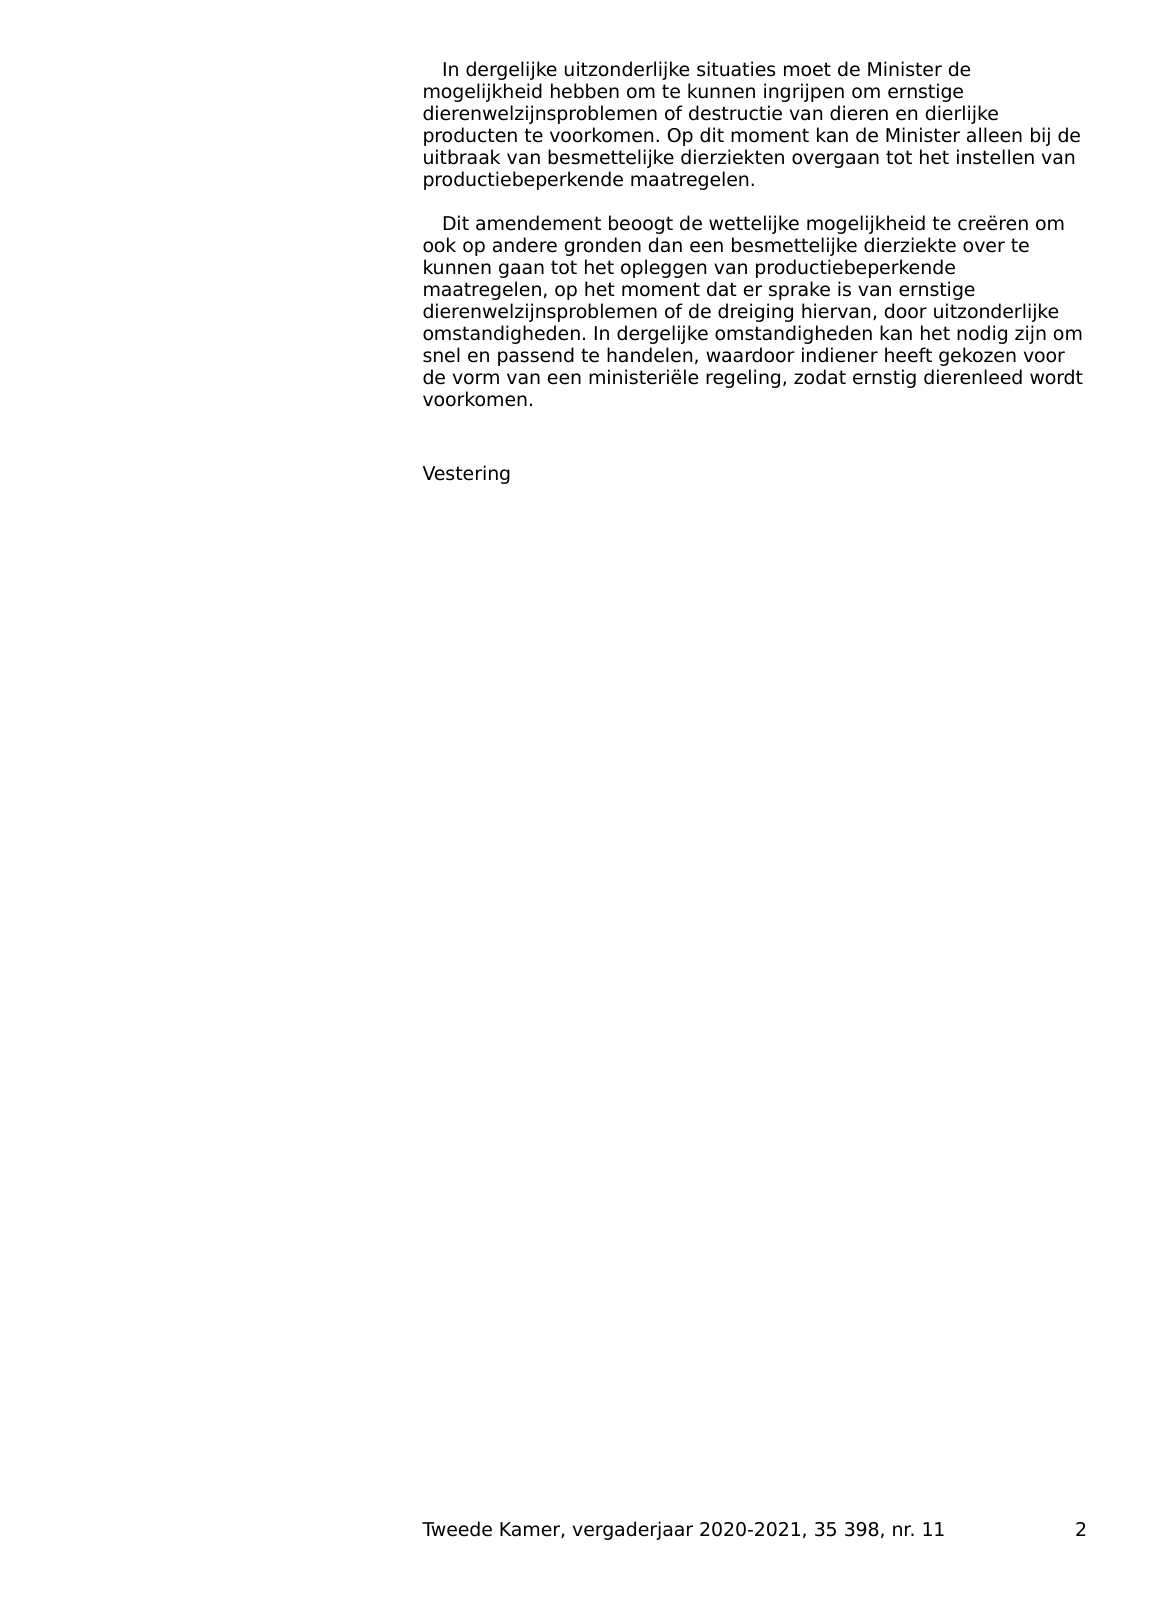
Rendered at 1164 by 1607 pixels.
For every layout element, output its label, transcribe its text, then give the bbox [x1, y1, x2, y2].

text Dit amendement beoogt de wettelijke mogelijkheid te creëren om ook op andere gronden dan een besmettelijke dierziekte over te kunnen gaan tot het opleggen van productiebeperkende maatregelen, op het moment dat er sprake is van ernstige dierenwelzijnsproblemen of de dreiging hiervan, door uitzonderlijke omstandigheden. In dergelijke omstandigheden kan het nodig zijn om snel en passend te handelen, waardoor indiener heeft gekozen voor de vorm van een ministeriële regeling, zodat ernstig dierenleed wordt voorkomen. [422, 213, 1087, 411]
text Vestering [422, 441, 1087, 485]
text In dergelijke uitzonderlijke situaties moet de Minister de mogelijkheid hebben om te kunnen ingrijpen om ernstige dierenwelzijnsproblemen of destructie van dieren en dierlijke producten te voorkomen. Op dit moment kan de Minister alleen bij de uitbraak van besmettelijke dierziekten overgaan tot het instellen van productiebeperkende maatregelen. [422, 59, 1087, 191]
